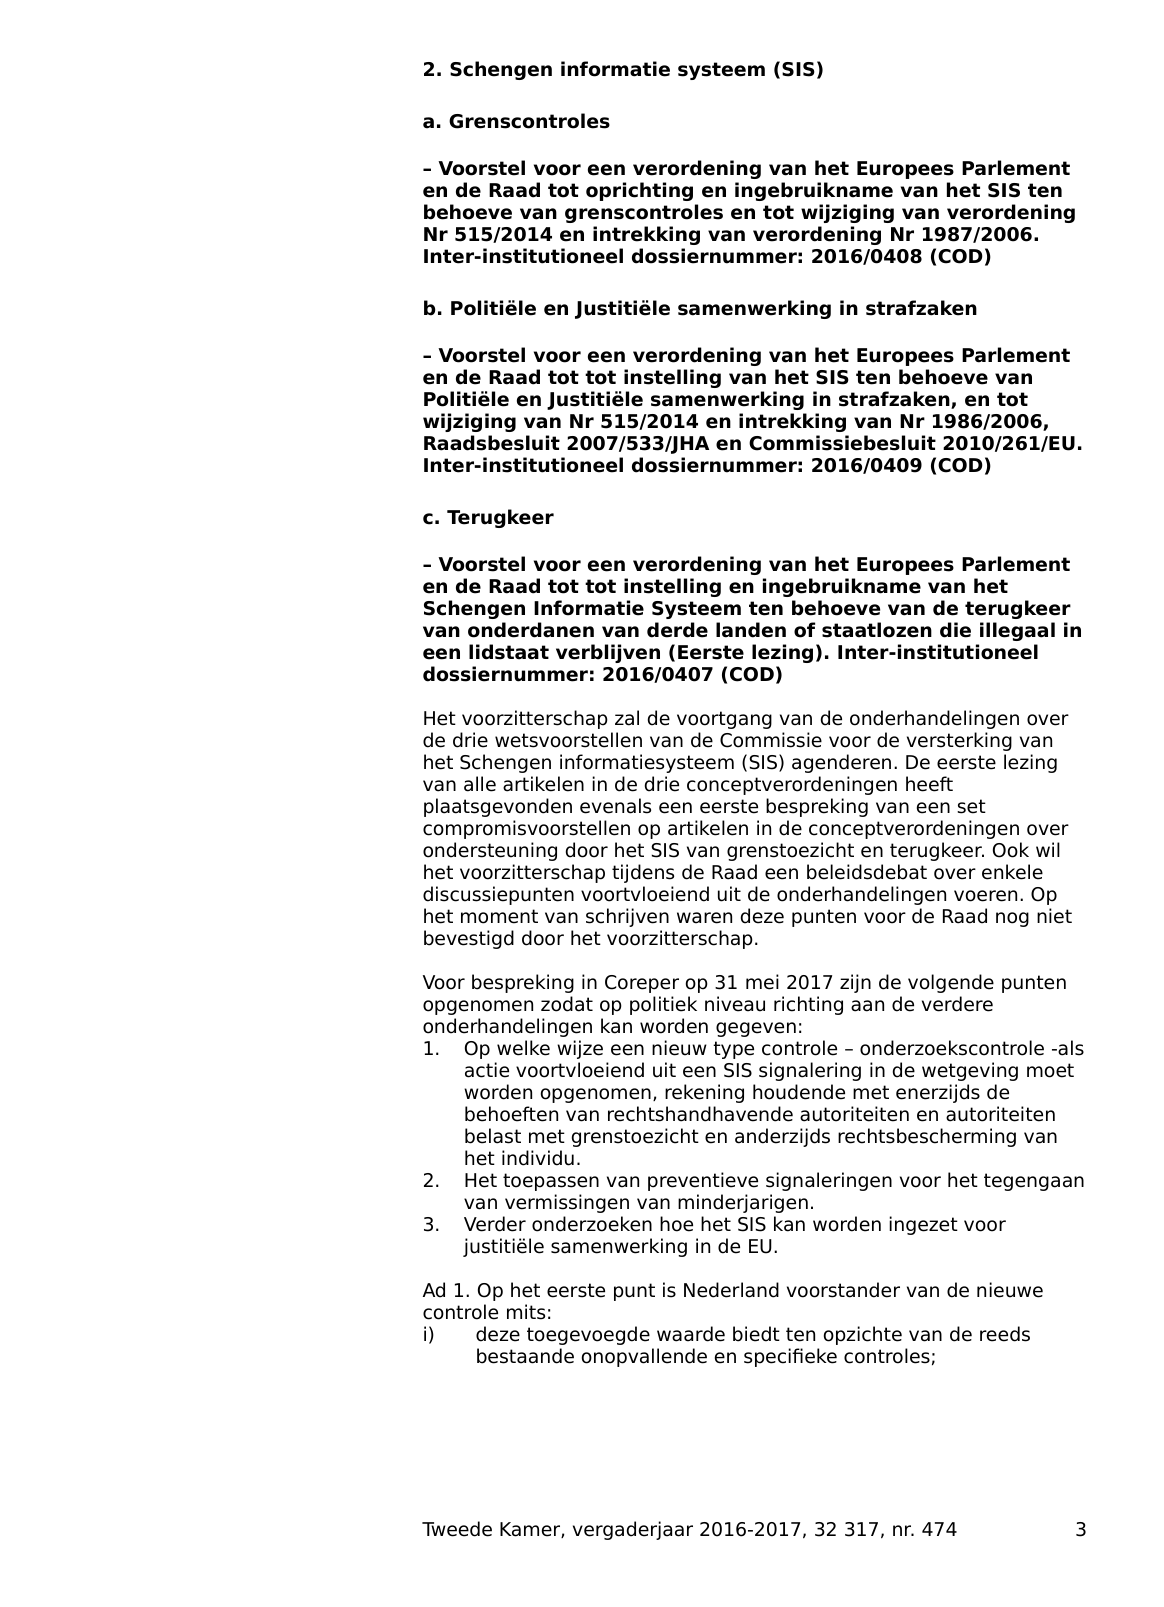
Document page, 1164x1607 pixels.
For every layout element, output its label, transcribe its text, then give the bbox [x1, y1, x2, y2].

subtitle c. Terugkeer [422, 507, 1087, 529]
text Het voorzitterschap zal de voortgang van de onderhandelingen over de drie wetsvoorstellen van de Commissie voor de versterking van het Schengen informatiesysteem (SIS) agenderen. De eerste lezing van alle artikelen in de drie conceptverordeningen heeft plaatsgevonden evenals een eerste bespreking van een set compromisvoorstellen op artikelen in de conceptverordeningen over ondersteuning door het SIS van grenstoezicht en terugkeer. Ook wil het voorzitterschap tijdens de Raad een beleidsdebat over enkele discussiepunten voortvloeiend uit de onderhandelingen voeren. Op het moment van schrijven waren deze punten voor de Raad nog niet bevestigd door het voorzitterschap. [422, 708, 1087, 949]
text 3. Verder onderzoeken hoe het SIS kan worden ingezet voor justitiële samenwerking in de EU. [422, 1213, 1087, 1257]
subtitle – Voorstel voor een verordening van het Europees Parlement en de Raad tot tot instelling van het SIS ten behoeve van Politiële en Justitiële samenwerking in strafzaken, en tot wijziging van Nr 515/2014 en intrekking van Nr 1986/2006, Raadsbesluit 2007/533/JHA en Commissiebesluit 2010/261/EU. Inter-institutioneel dossiernummer: 2016/0409 (COD) [422, 345, 1087, 477]
text Ad 1. Op het eerste punt is Nederland voorstander van de nieuwe controle mits: [422, 1280, 1087, 1324]
subtitle b. Politiële en Justitiële samenwerking in strafzaken [422, 298, 1087, 320]
subtitle 2. Schengen informatie systeem (SIS) [422, 59, 1087, 81]
subtitle – Voorstel voor een verordening van het Europees Parlement en de Raad tot oprichting en ingebruikname van het SIS ten behoeve van grenscontroles en tot wijziging van verordening Nr 515/2014 en intrekking van verordening Nr 1987/2006. Inter-institutioneel dossiernummer: 2016/0408 (COD) [422, 158, 1087, 268]
text 1. Op welke wijze een nieuw type controle – onderzoekscontrole -als actie voortvloeiend uit een SIS signalering in de wetgeving moet worden opgenomen, rekening houdende met enerzijds de behoeften van rechtshandhavende autoriteiten en autoriteiten belast met grenstoezicht en anderzijds rechtsbescherming van het individu. [422, 1038, 1087, 1169]
text Voor bespreking in Coreper op 31 mei 2017 zijn de volgende punten opgenomen zodat op politiek niveau richting aan de verdere onderhandelingen kan worden gegeven: [422, 972, 1087, 1038]
text 2. Het toepassen van preventieve signaleringen voor het tegengaan van vermissingen van minderjarigen. [422, 1169, 1087, 1213]
subtitle – Voorstel voor een verordening van het Europees Parlement en de Raad tot tot instelling en ingebruikname van het Schengen Informatie Systeem ten behoeve van de terugkeer van onderdanen van derde landen of staatlozen die illegaal in een lidstaat verblijven (Eerste lezing). Inter-institutioneel dossiernummer: 2016/0407 (COD) [422, 554, 1087, 686]
subtitle a. Grenscontroles [422, 111, 1087, 133]
text i) deze toegevoegde waarde biedt ten opzichte van de reeds bestaande onopvallende en specifieke controles; [422, 1324, 1087, 1368]
